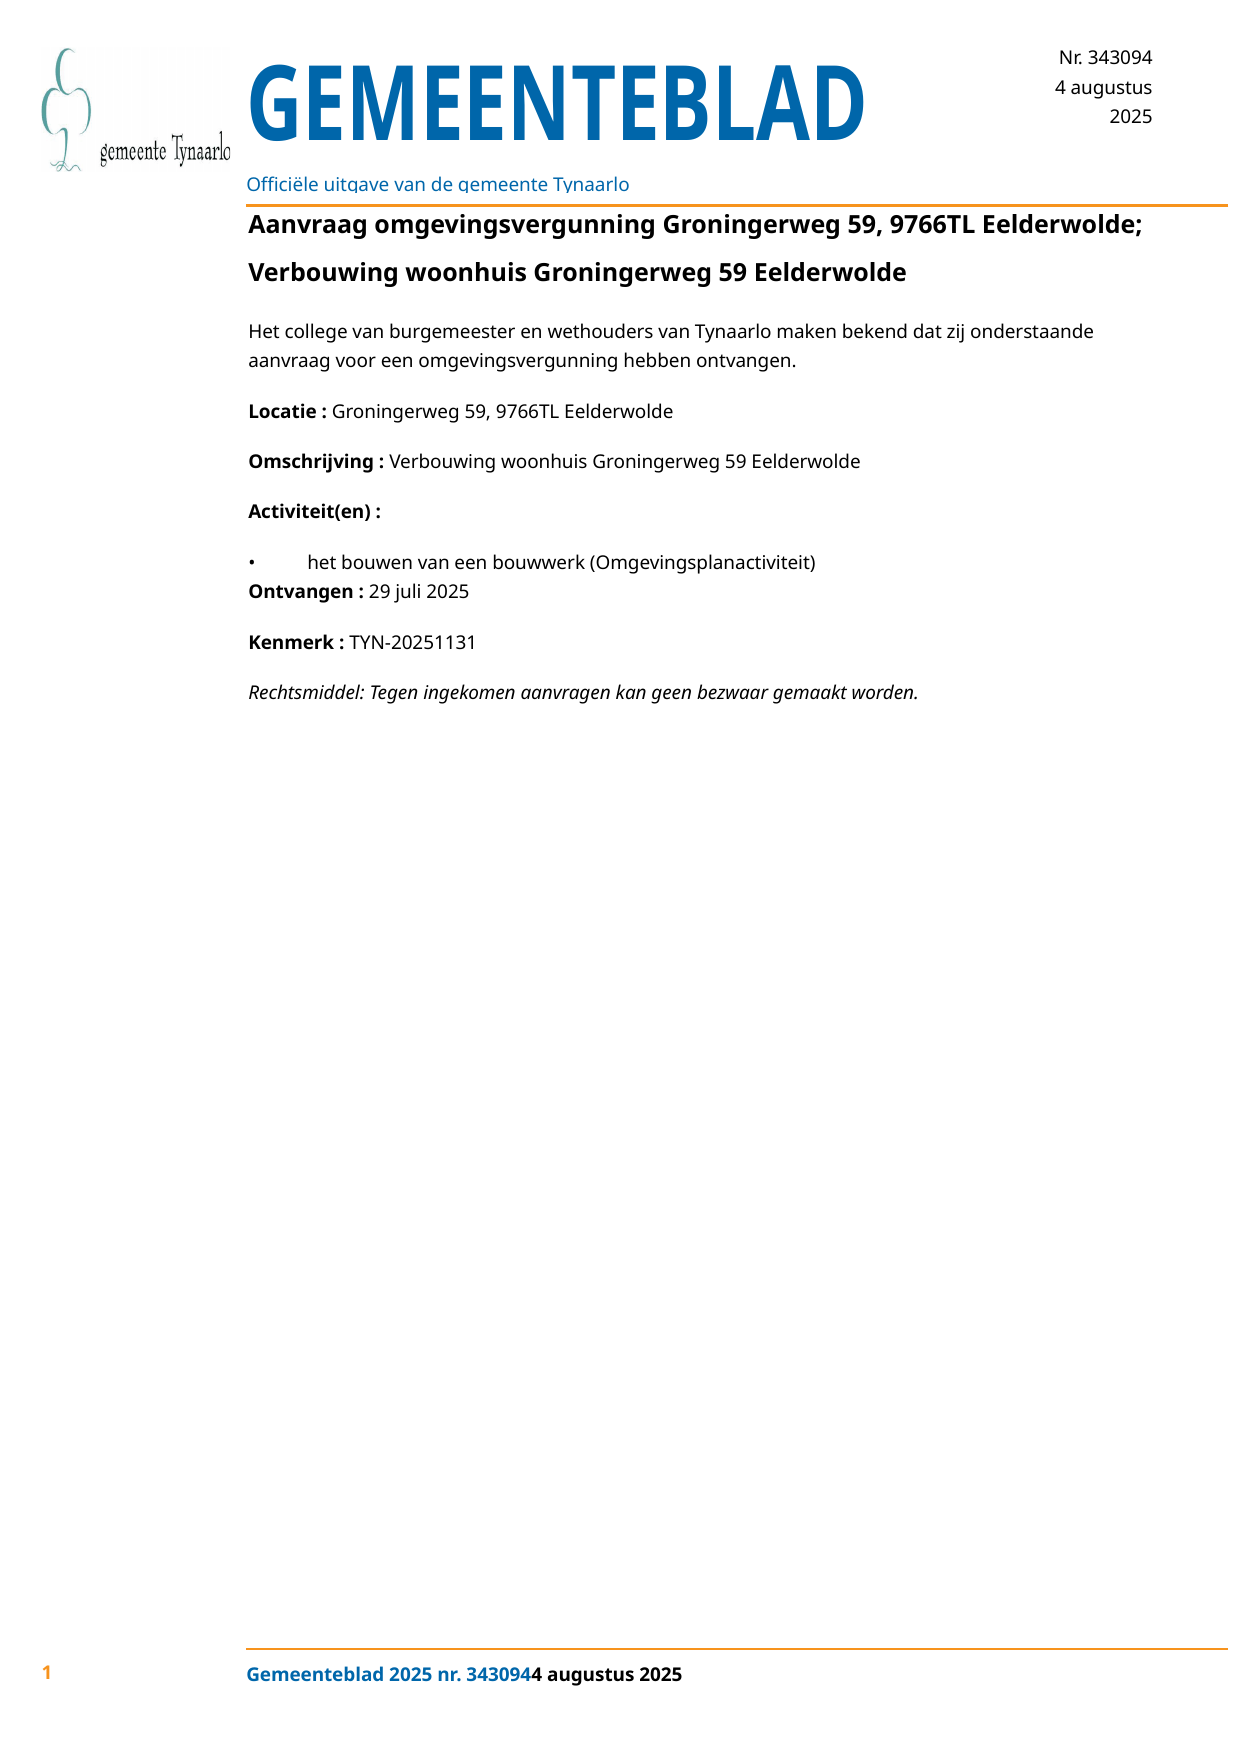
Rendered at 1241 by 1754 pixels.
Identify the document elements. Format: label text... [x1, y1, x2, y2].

text Activiteit(en) : [248, 499, 1152, 524]
text Locatie : Groningerweg 59, 9766TL Eelderwolde [248, 398, 1152, 424]
text Aanvraag omgevingsvergunning Groningerweg 59, 9766TL Eelderwolde; Verbouwing woonhuis Groningerweg 59 Eelderwolde [248, 207, 1152, 288]
picture [41, 47, 231, 172]
text Rechtsmiddel: Tegen ingekomen aanvragen kan geen bezwaar gemaakt worden. [248, 679, 1152, 705]
text Het college van burgemeester en wethouders van Tynaarlo maken bekend dat zij onderstaande aanvraag voor een omgevingsvergunning hebben ontvangen. [248, 318, 1152, 373]
list het bouwen van een bouwwerk (Omgevingsplanactiviteit) [248, 549, 1152, 575]
text Omschrijving : Verbouwing woonhuis Groningerweg 59 Eelderwolde [248, 448, 1152, 474]
text Ontvangen : 29 juli 2025 [248, 579, 1152, 604]
text Kenmerk : TYN-20251131 [248, 629, 1152, 655]
